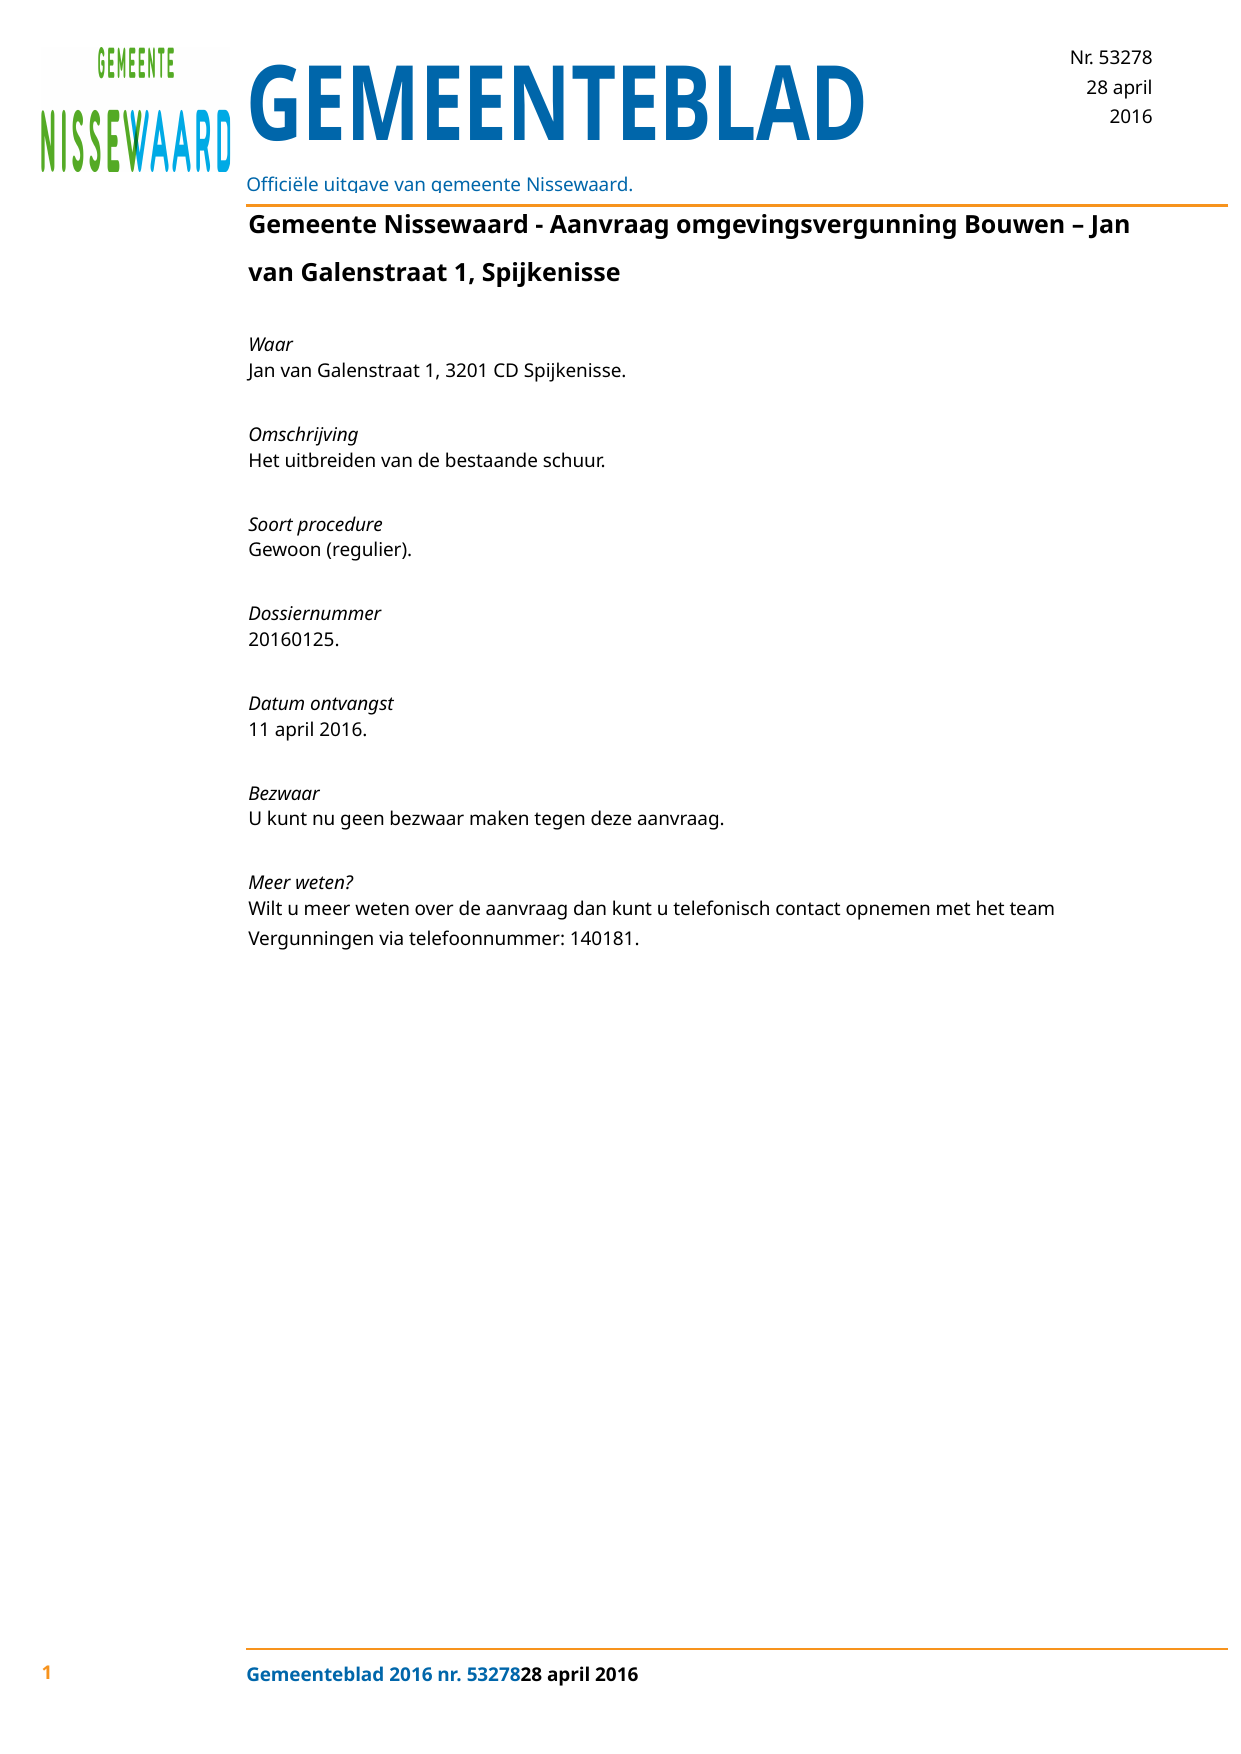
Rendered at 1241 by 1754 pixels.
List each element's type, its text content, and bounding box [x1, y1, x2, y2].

text Het uitbreiden van de bestaande schuur. [248, 447, 1152, 473]
text Omschrijving [248, 421, 1152, 447]
picture [200, 151, 206, 172]
text Meer weten? [248, 869, 1152, 895]
picture [154, 157, 165, 172]
text Soort procedure [248, 511, 1152, 537]
picture [176, 157, 187, 172]
text Jan van Galenstraat 1, 3201 CD Spijkenisse. [248, 357, 1152, 383]
text Gewoon (regulier). [248, 537, 1152, 562]
text 11 april 2016. [248, 716, 1152, 742]
text Datum ontvangst [248, 690, 1152, 716]
picture [201, 122, 206, 138]
picture [222, 122, 227, 160]
text Gemeente Nissewaard - Aanvraag omgevingsvergunning Bouwen – Jan van Galenstraat 1, Spijkenisse [248, 207, 1152, 288]
text 20160125. [248, 626, 1152, 652]
text Waar [248, 331, 1152, 357]
picture [41, 47, 231, 172]
text Bezwaar [248, 780, 1152, 806]
text Wilt u meer weten over de aanvraag dan kunt u telefonisch contact opnemen met het team Vergunningen via telefoonnummer: 140181. [248, 895, 1152, 951]
text U kunt nu geen bezwaar maken tegen deze aanvraag. [248, 806, 1152, 831]
text Dossiernummer [248, 601, 1152, 626]
